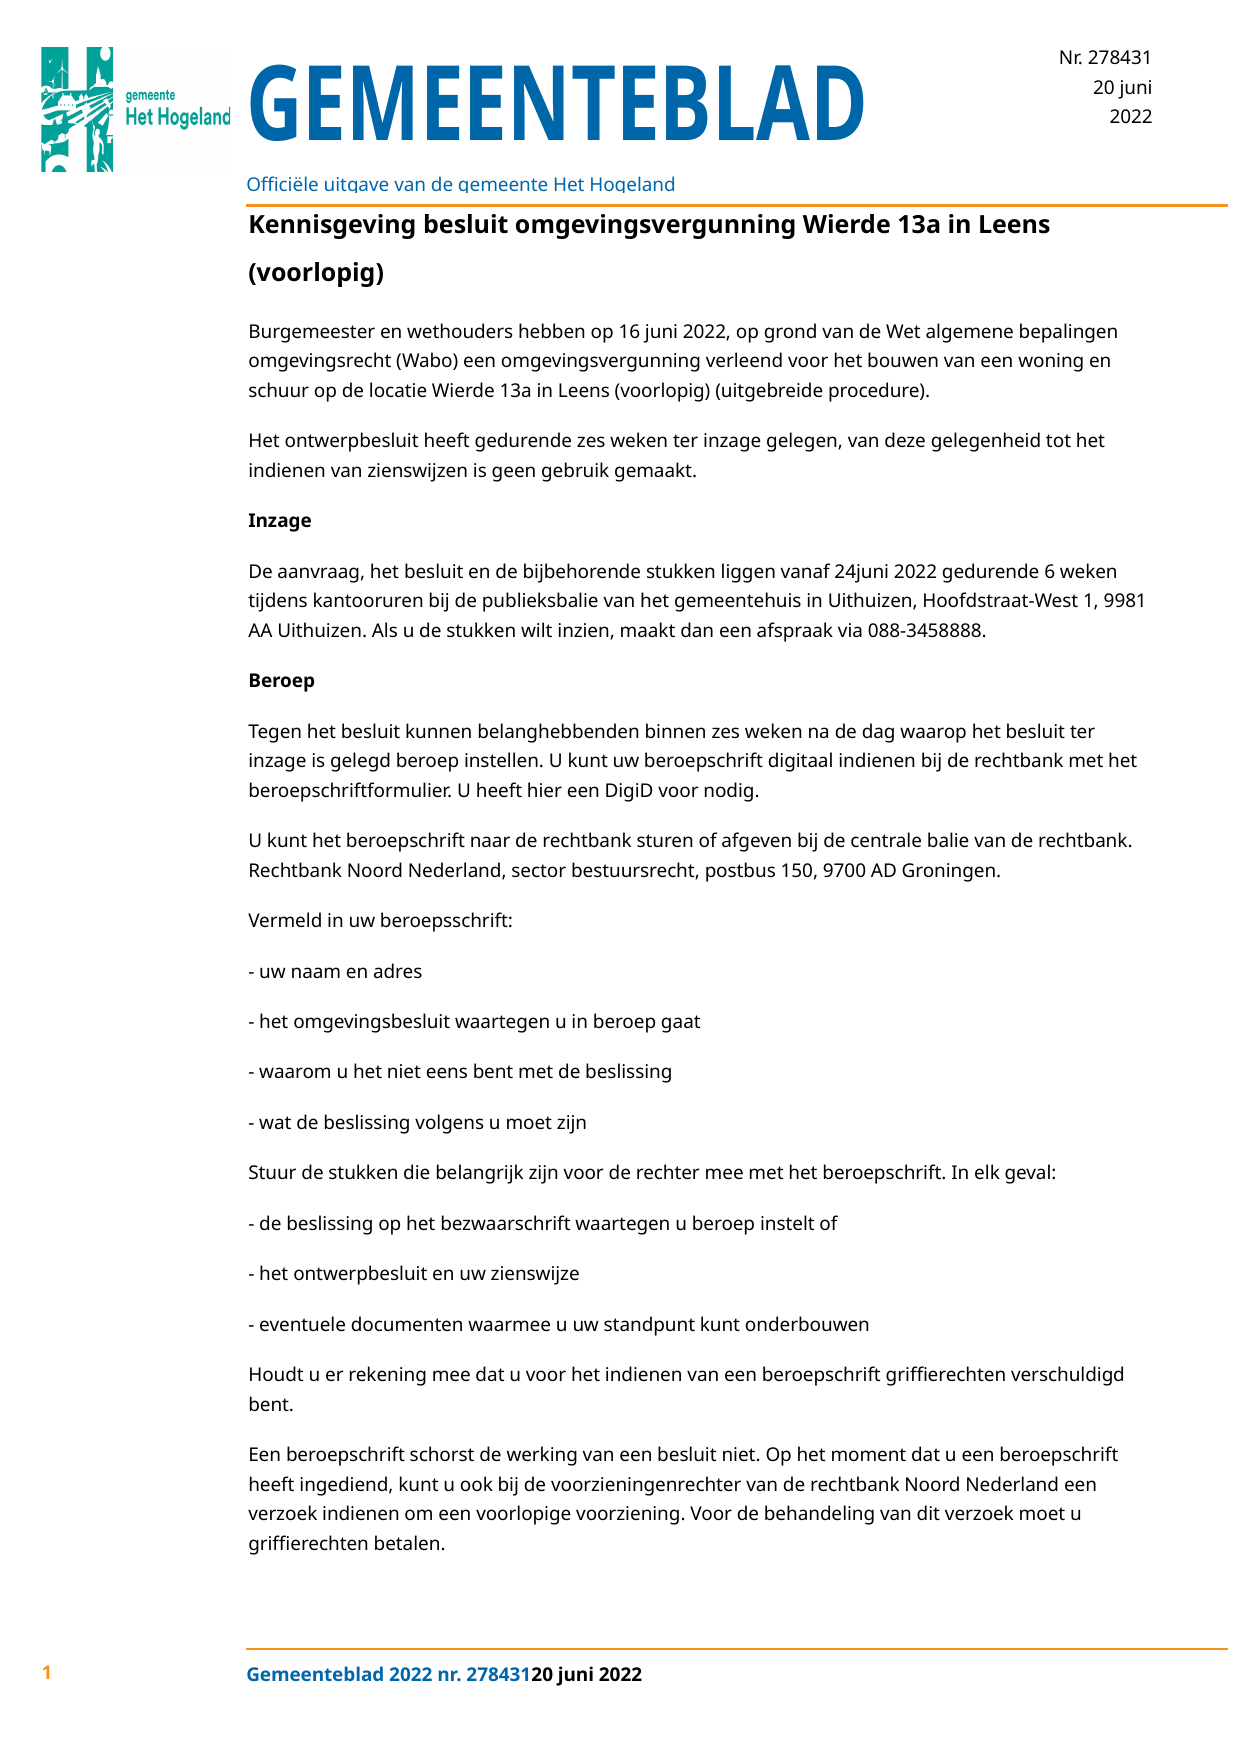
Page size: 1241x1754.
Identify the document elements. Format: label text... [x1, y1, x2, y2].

text Het ontwerpbesluit heeft gedurende zes weken ter inzage gelegen, van deze gelegenheid tot het indienen van zienswijzen is geen gebruik gemaakt. [248, 427, 1152, 483]
text De aanvraag, het besluit en de bijbehorende stukken liggen vanaf 24juni 2022 gedurende 6 weken tijdens kantooruren bij de publieksbalie van het gemeentehuis in Uithuizen, Hoofdstraat-West 1, 9981 AA Uithuizen. Als u de stukken wilt inzien, maakt dan een afspraak via 088-3458888. [248, 558, 1152, 643]
text - het ontwerpbesluit en uw zienswijze [248, 1260, 1152, 1286]
text - de beslissing op het bezwaarschrift waartegen u beroep instelt of [248, 1210, 1152, 1236]
text - wat de beslissing volgens u moet zijn [248, 1109, 1152, 1135]
text Beroep [248, 667, 1152, 693]
text - uw naam en adres [248, 958, 1152, 984]
text - waarom u het niet eens bent met de beslissing [248, 1059, 1152, 1084]
text Vermeld in uw beroepsschrift: [248, 907, 1152, 933]
text Burgemeester en wethouders hebben op 16 juni 2022, op grond van de Wet algemene bepalingen omgevingsrecht (Wabo) een omgevingsvergunning verleend voor het bouwen van een woning en schuur op de locatie Wierde 13a in Leens (voorlopig) (uitgebreide procedure). [248, 318, 1152, 403]
text Een beroepschrift schorst de werking van een besluit niet. Op het moment dat u een beroepschrift heeft ingediend, kunt u ook bij de voorzieningenrechter van de rechtbank Noord Nederland een verzoek indienen om een voorlopige voorziening. Voor de behandeling van dit verzoek moet u griffierechten betalen. [248, 1441, 1152, 1556]
text Tegen het besluit kunnen belanghebbenden binnen zes weken na de dag waarop het besluit ter inzage is gelegd beroep instellen. U kunt uw beroepschrift digitaal indienen bij de rechtbank met het beroepschriftformulier. U heeft hier een DigiD voor nodig. [248, 718, 1152, 803]
text - het omgevingsbesluit waartegen u in beroep gaat [248, 1008, 1152, 1034]
text U kunt het beroepschrift naar de rechtbank sturen of afgeven bij de centrale balie van de rechtbank. Rechtbank Noord Nederland, sector bestuursrecht, postbus 150, 9700 AD Groningen. [248, 827, 1152, 883]
text Inzage [248, 507, 1152, 533]
text Houdt u er rekening mee dat u voor het indienen van een beroepschrift griffierechten verschuldigd bent. [248, 1361, 1152, 1417]
text - eventuele documenten waarmee u uw standpunt kunt onderbouwen [248, 1311, 1152, 1337]
text Kennisgeving besluit omgevingsvergunning Wierde 13a in Leens (voorlopig) [248, 207, 1152, 288]
picture [41, 47, 231, 172]
text Stuur de stukken die belangrijk zijn voor de rechter mee met het beroepschrift. In elk geval: [248, 1159, 1152, 1185]
